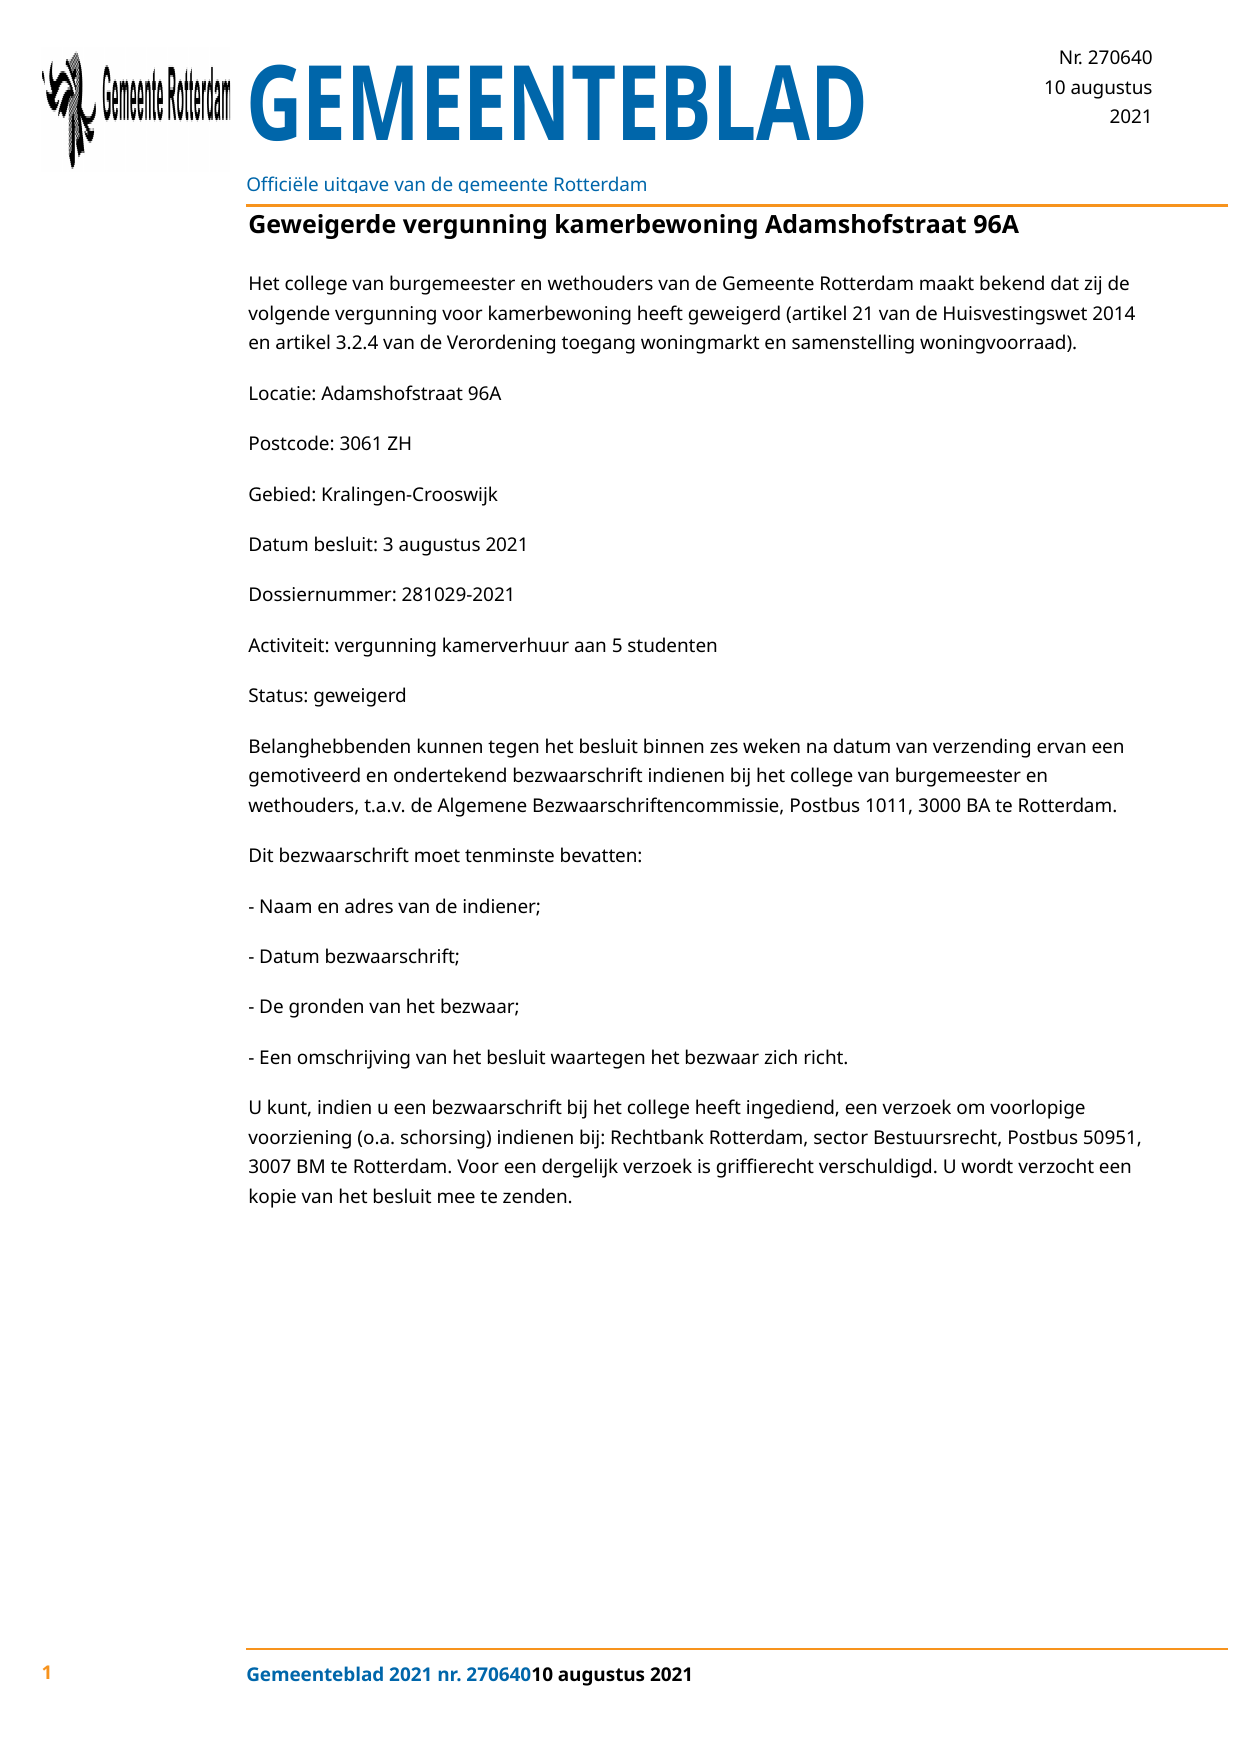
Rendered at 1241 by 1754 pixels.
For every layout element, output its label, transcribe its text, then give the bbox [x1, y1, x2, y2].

text U kunt, indien u een bezwaarschrift bij het college heeft ingediend, een verzoek om voorlopige voorziening (o.a. schorsing) indienen bij: Rechtbank Rotterdam, sector Bestuursrecht, Postbus 50951, 3007 BM te Rotterdam. Voor een dergelijk verzoek is griffierecht verschuldigd. U wordt verzocht een kopie van het besluit mee te zenden. [248, 1094, 1152, 1209]
text Dossiernummer: 281029-2021 [248, 582, 1152, 607]
text Datum besluit: 3 augustus 2021 [248, 531, 1152, 557]
text Dit bezwaarschrift moet tenminste bevatten: [248, 842, 1152, 868]
text Belanghebbenden kunnen tegen het besluit binnen zes weken na datum van verzending ervan een gemotiveerd en ondertekend bezwaarschrift indienen bij het college van burgemeester en wethouders, t.a.v. de Algemene Bezwaarschriftencommissie, Postbus 1011, 3000 BA te Rotterdam. [248, 733, 1152, 818]
text Geweigerde vergunning kamerbewoning Adamshofstraat 96A [248, 207, 1152, 241]
text Postcode: 3061 ZH [248, 430, 1152, 456]
text Het college van burgemeester en wethouders van de Gemeente Rotterdam maakt bekend dat zij de volgende vergunning voor kamerbewoning heeft geweigerd (artikel 21 van de Huisvestingswet 2014 en artikel 3.2.4 van de Verordening toegang woningmarkt en samenstelling woningvoorraad). [248, 270, 1152, 355]
text - Naam en adres van de indiener; [248, 893, 1152, 918]
text Status: geweigerd [248, 682, 1152, 708]
text - Datum bezwaarschrift; [248, 943, 1152, 969]
picture [41, 47, 231, 172]
text - Een omschrijving van het besluit waartegen het bezwaar zich richt. [248, 1044, 1152, 1070]
text Gebied: Kralingen-Crooswijk [248, 481, 1152, 506]
text Activiteit: vergunning kamerverhuur aan 5 studenten [248, 632, 1152, 658]
text - De gronden van het bezwaar; [248, 994, 1152, 1019]
text Locatie: Adamshofstraat 96A [248, 380, 1152, 406]
